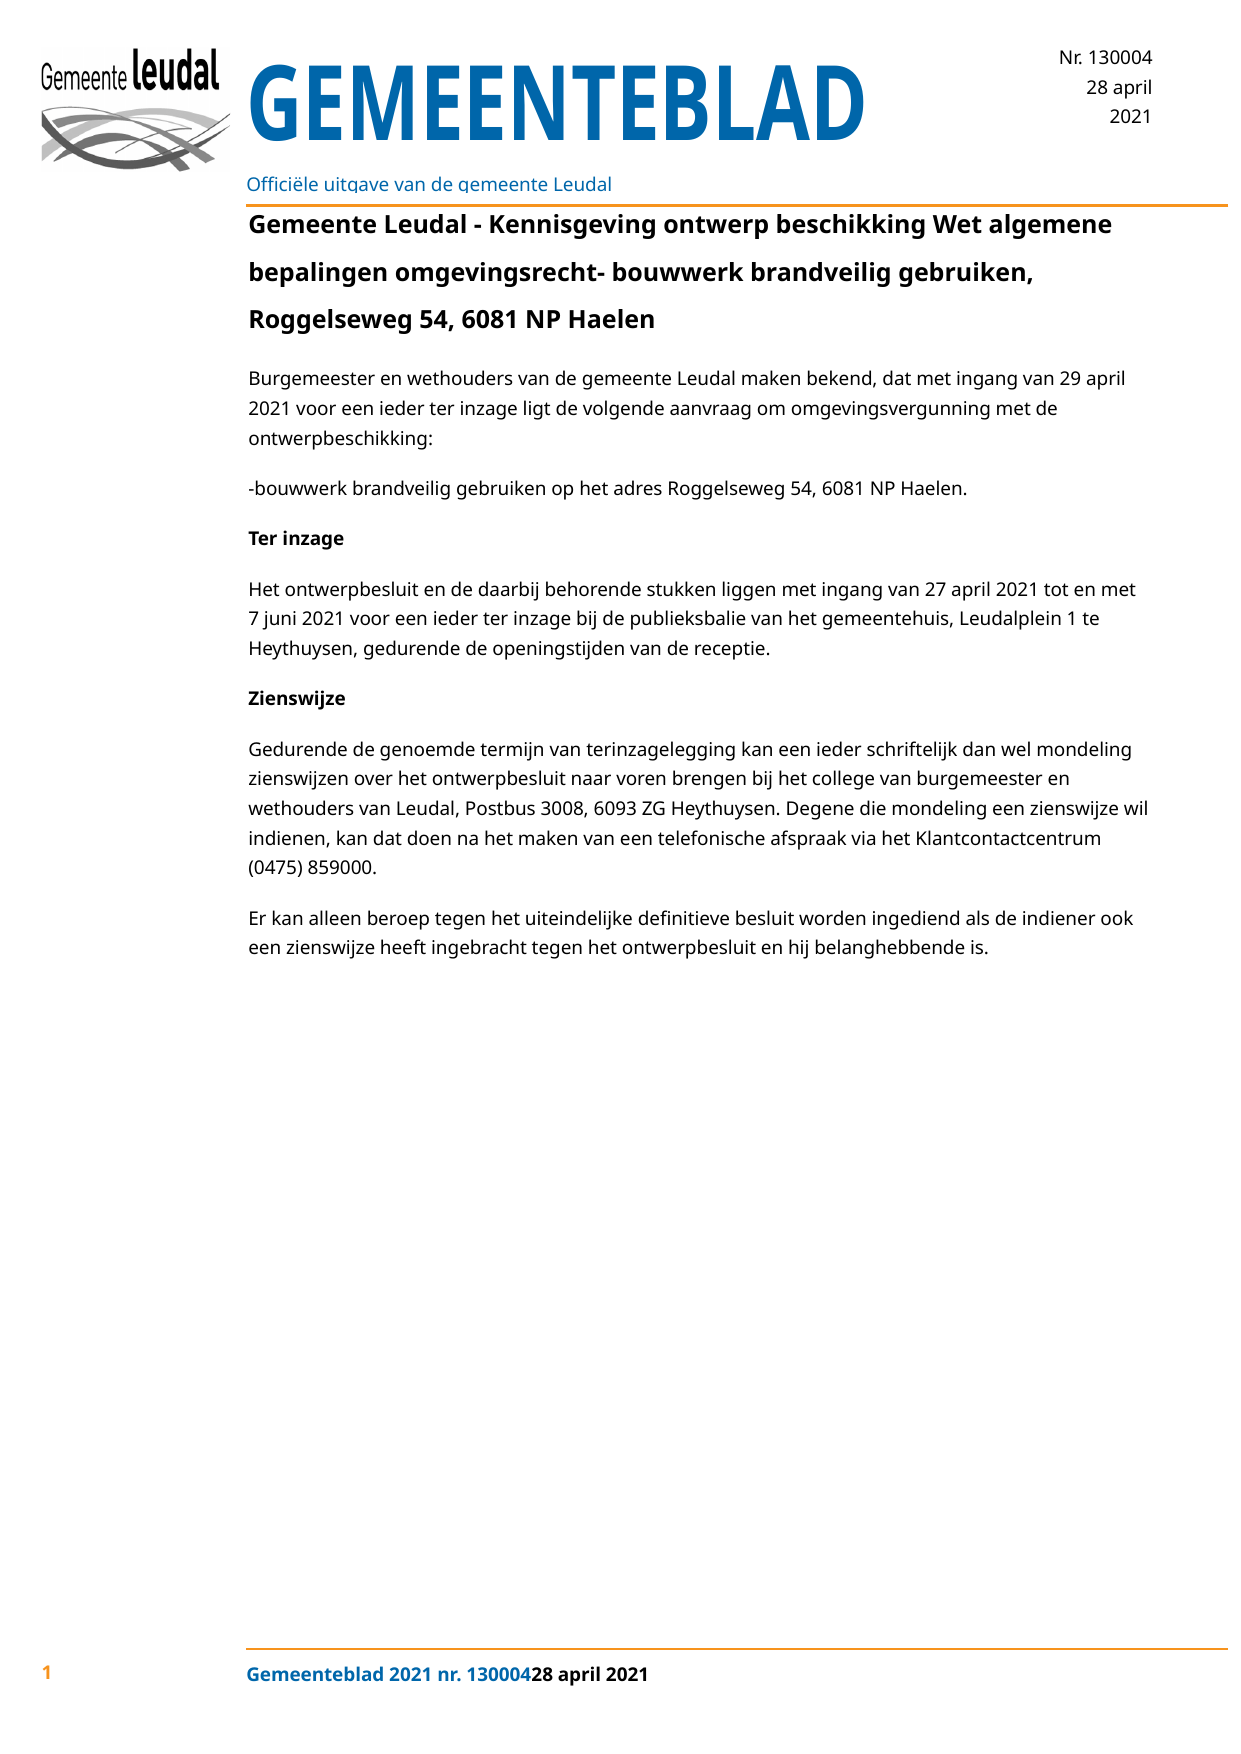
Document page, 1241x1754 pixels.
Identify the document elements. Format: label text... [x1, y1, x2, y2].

text Zienswijze [248, 686, 1152, 711]
text Gemeente Leudal - Kennisgeving ontwerp beschikking Wet algemene bepalingen omgevingsrecht- bouwwerk brandveilig gebruiken, Roggelseweg 54, 6081 NP Haelen [248, 207, 1152, 336]
text Gedurende de genoemde termijn van terinzagelegging kan een ieder schriftelijk dan wel mondeling zienswijzen over het ontwerpbesluit naar voren brengen bij het college van burgemeester en wethouders van Leudal, Postbus 3008, 6093 ZG Heythuysen. Degene die mondeling een zienswijze wil indienen, kan dat doen na het maken van een telefonische afspraak via het Klantcontactcentrum (0475) 859000. [248, 736, 1152, 880]
text -bouwwerk brandveilig gebruiken op het adres Roggelseweg 54, 6081 NP Haelen. [248, 475, 1152, 501]
text Ter inzage [248, 526, 1152, 551]
text Er kan alleen beroep tegen het uiteindelijke definitieve besluit worden ingediend als de indiener ook een zienswijze heeft ingebracht tegen het ontwerpbesluit en hij belanghebbende is. [248, 905, 1152, 960]
picture [41, 47, 231, 172]
text Burgemeester en wethouders van de gemeente Leudal maken bekend, dat met ingang van 29 april 2021 voor een ieder ter inzage ligt de volgende aanvraag om omgevingsvergunning met de ontwerpbeschikking: [248, 366, 1152, 450]
text Het ontwerpbesluit en de daarbij behorende stukken liggen met ingang van 27 april 2021 tot en met 7 juni 2021 voor een ieder ter inzage bij de publieksbalie van het gemeentehuis, Leudalplein 1 te Heythuysen, gedurende de openingstijden van de receptie. [248, 576, 1152, 661]
